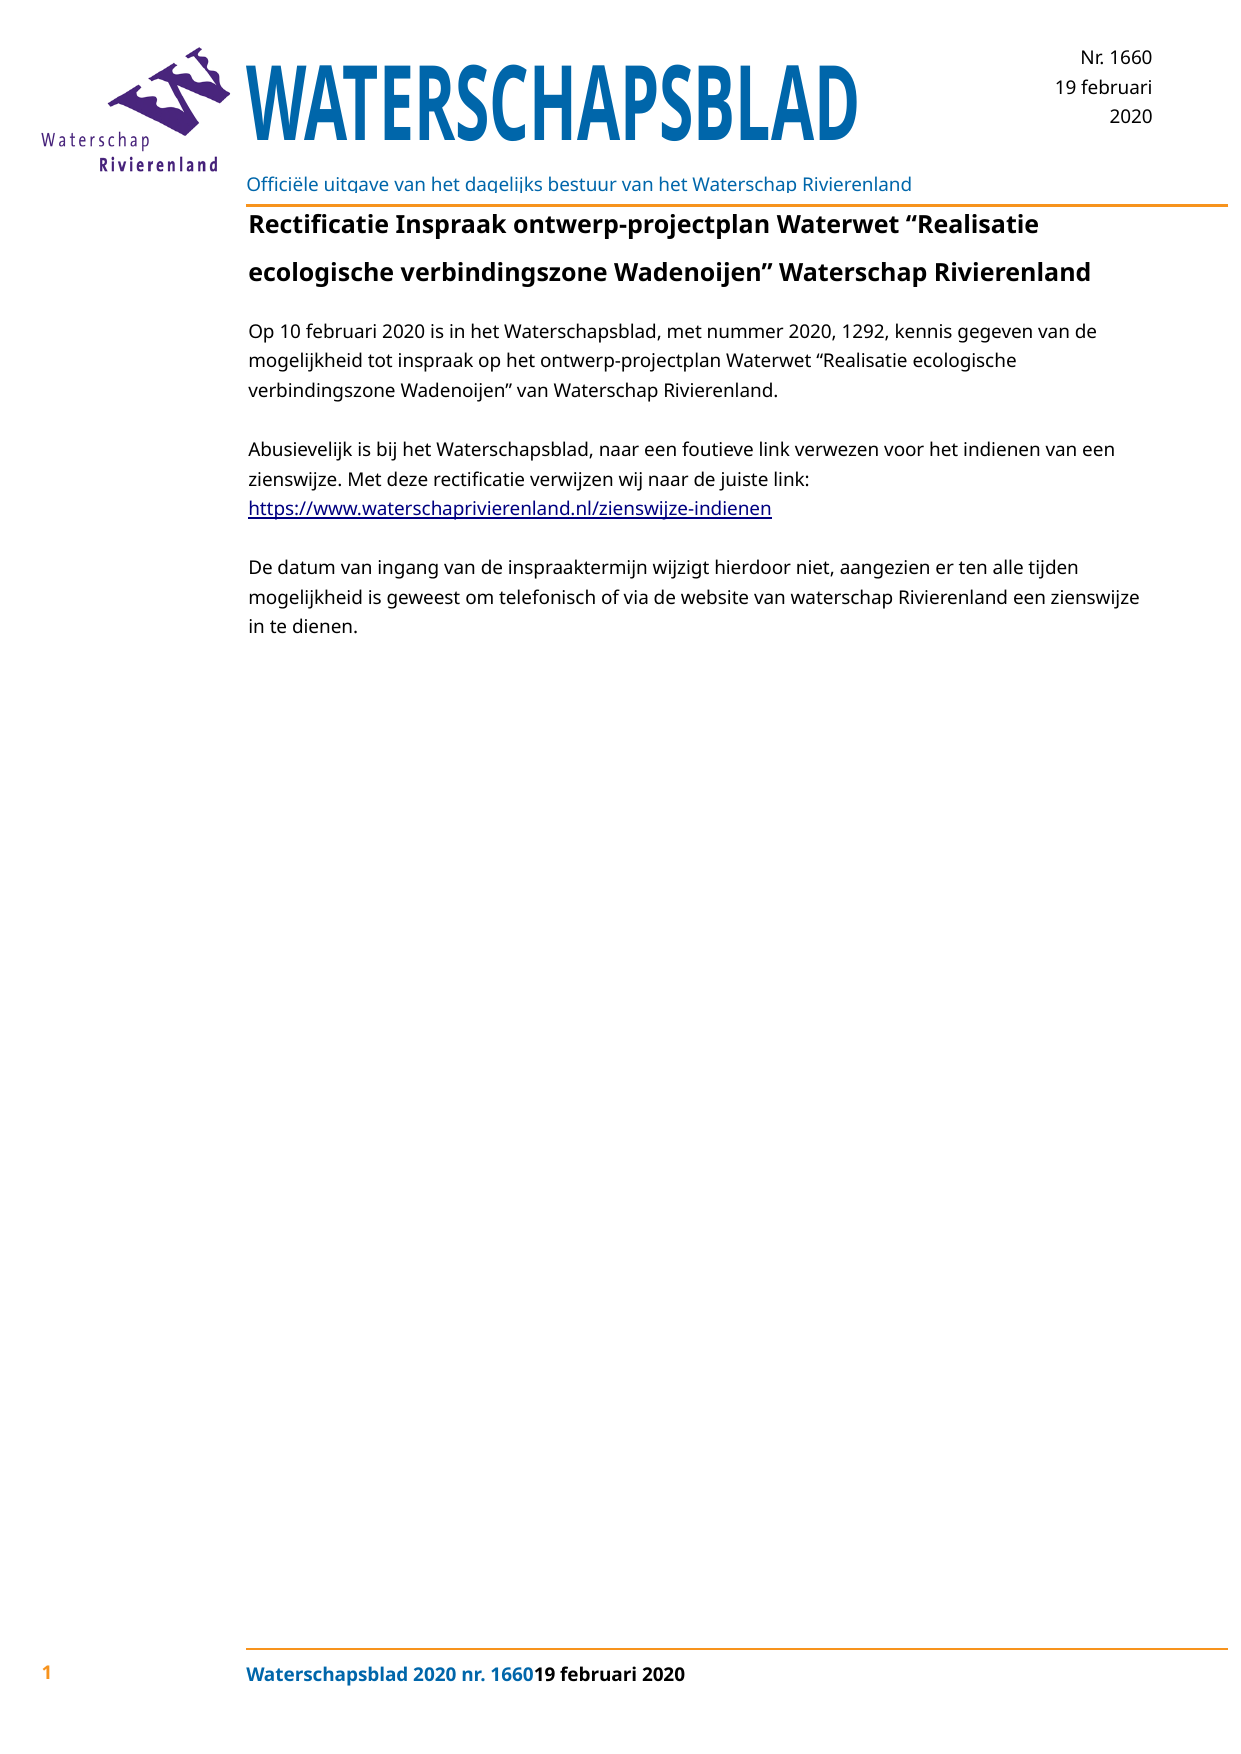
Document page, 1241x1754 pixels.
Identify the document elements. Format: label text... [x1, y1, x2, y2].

text Rectificatie Inspraak ontwerp-projectplan Waterwet “Realisatie ecologische verbindingszone Wadenoijen” Waterschap Rivierenland [248, 207, 1152, 288]
picture [41, 47, 231, 172]
text Op 10 februari 2020 is in het Waterschapsblad, met nummer 2020, 1292, kennis gegeven van de mogelijkheid tot inspraak op het ontwerp-projectplan Waterwet “Realisatie ecologische verbindingszone Wadenoijen” van Waterschap Rivierenland. [248, 318, 1152, 403]
text De datum van ingang van de inspraaktermijn wijzigt hierdoor niet, aangezien er ten alle tijden mogelijkheid is geweest om telefonisch of via de website van waterschap Rivierenland een zienswijze in te dienen. [248, 554, 1152, 639]
text Abusievelijk is bij het Waterschapsblad, naar een foutieve link verwezen voor het indienen van een zienswijze. Met deze rectificatie verwijzen wij naar de juiste link: https://www.waterschaprivierenland.nl/zienswijze-indienen [248, 436, 1152, 521]
